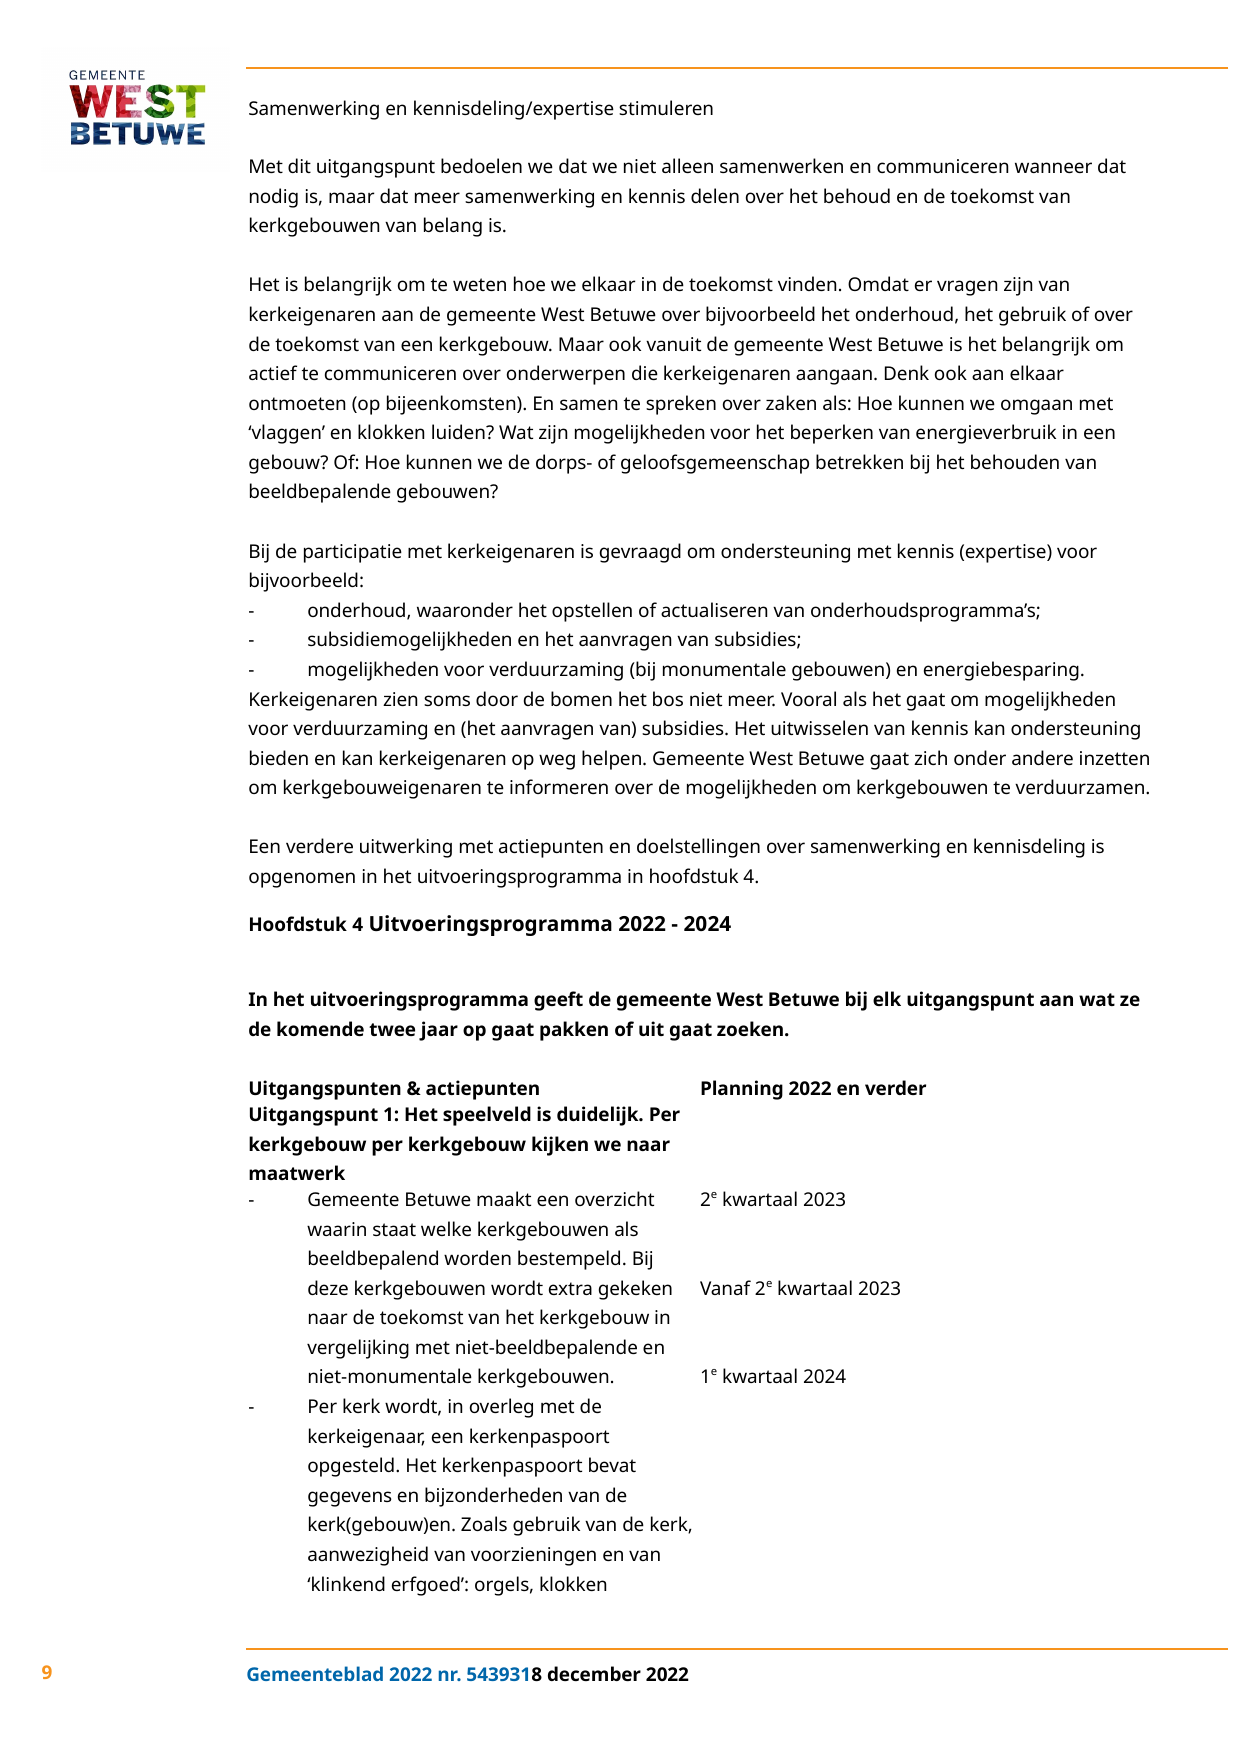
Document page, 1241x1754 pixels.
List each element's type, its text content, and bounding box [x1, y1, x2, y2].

text In het uitvoeringsprogramma geeft de gemeente West Betuwe bij elk uitgangspunt aan wat ze de komende twee jaar op gaat pakken of uit gaat zoeken. [248, 987, 1152, 1042]
table_header Uitgangspunten & actiepunten [248, 1076, 700, 1101]
picture [41, 47, 231, 172]
text Hoofdstuk 4 Uitvoeringsprogramma 2022 - 2024 [248, 909, 1152, 937]
list onderhoud, waaronder het opstellen of actualiseren van onderhoudsprogramma’s; [248, 597, 1152, 623]
text Bij de participatie met kerkeigenaren is gevraagd om ondersteuning met kennis (expertise) voor bijvoorbeeld: [248, 538, 1152, 593]
table_cell 2e kwartaal 2023 Vanaf 2e kwartaal 2023 1e kwartaal 2024 [700, 1186, 1152, 1596]
text Kerkeigenaren zien soms door de bomen het bos niet meer. Vooral als het gaat om mogelijkheden voor verduurzaming en (het aanvragen van) subsidies. Het uitwisselen van kennis kan ondersteuning bieden en kan kerkeigenaren op weg helpen. Gemeente West Betuwe gaat zich onder andere inzetten om kerkgebouweigenaren te informeren over de mogelijkheden om kerkgebouwen te verduurzamen. [248, 686, 1152, 800]
text Met dit uitgangspunt bedoelen we dat we niet alleen samenwerken en communiceren wanneer dat nodig is, maar dat meer samenwerking en kennis delen over het behoud en de toekomst van kerkgebouwen van belang is. [248, 153, 1152, 238]
table_cell Gemeente Betuwe maakt een overzicht waarin staat welke kerkgebouwen als beeldbepalend worden bestempeld. Bij deze kerkgebouwen wordt extra gekeken naar de toekomst van het kerkgebouw in vergelijking met niet-beeldbepalende en niet-monumentale kerkgebouwen. Per kerk wordt, in overleg met de kerkeigenaar, een kerkenpaspoort opgesteld. Het kerkenpaspoort bevat gegevens en bijzonderheden van de kerk(gebouw)en. Zoals gebruik van de kerk, aanwezigheid van voorzieningen en van ‘klinkend erfgoed’: orgels, klokken [248, 1186, 700, 1596]
text Een verdere uitwerking met actiepunten en doelstellingen over samenwerking en kennisdeling is opgenomen in het uitvoeringsprogramma in hoofdstuk 4. [248, 834, 1152, 889]
table_header Samenwerking en kennisdeling/expertise stimuleren [248, 95, 1152, 121]
list subsidiemogelijkheden en het aanvragen van subsidies; [248, 627, 1152, 652]
table_header Planning 2022 en verder [700, 1076, 1152, 1101]
text Het is belangrijk om te weten hoe we elkaar in de toekomst vinden. Omdat er vragen zijn van kerkeigenaren aan de gemeente West Betuwe over bijvoorbeeld het onderhoud, het gebruik of over de toekomst van een kerkgebouw. Maar ook vanuit de gemeente West Betuwe is het belangrijk om actief te communiceren over onderwerpen die kerkeigenaren aangaan. Denk ook aan elkaar ontmoeten (op bijeenkomsten). En samen te spreken over zaken als: Hoe kunnen we omgaan met ‘vlaggen’ en klokken luiden? Wat zijn mogelijkheden voor het beperken van energieverbruik in een gebouw? Of: Hoe kunnen we de dorps- of geloofsgemeenschap betrekken bij het behouden van beeldbepalende gebouwen? [248, 272, 1152, 504]
table_cell Uitgangspunt 1: Het speelveld is duidelijk. Per kerkgebouw per kerkgebouw kijken we naar maatwerk [248, 1101, 700, 1186]
list mogelijkheden voor verduurzaming (bij monumentale gebouwen) en energiebesparing. [248, 656, 1152, 682]
table_cell [700, 1101, 1152, 1186]
